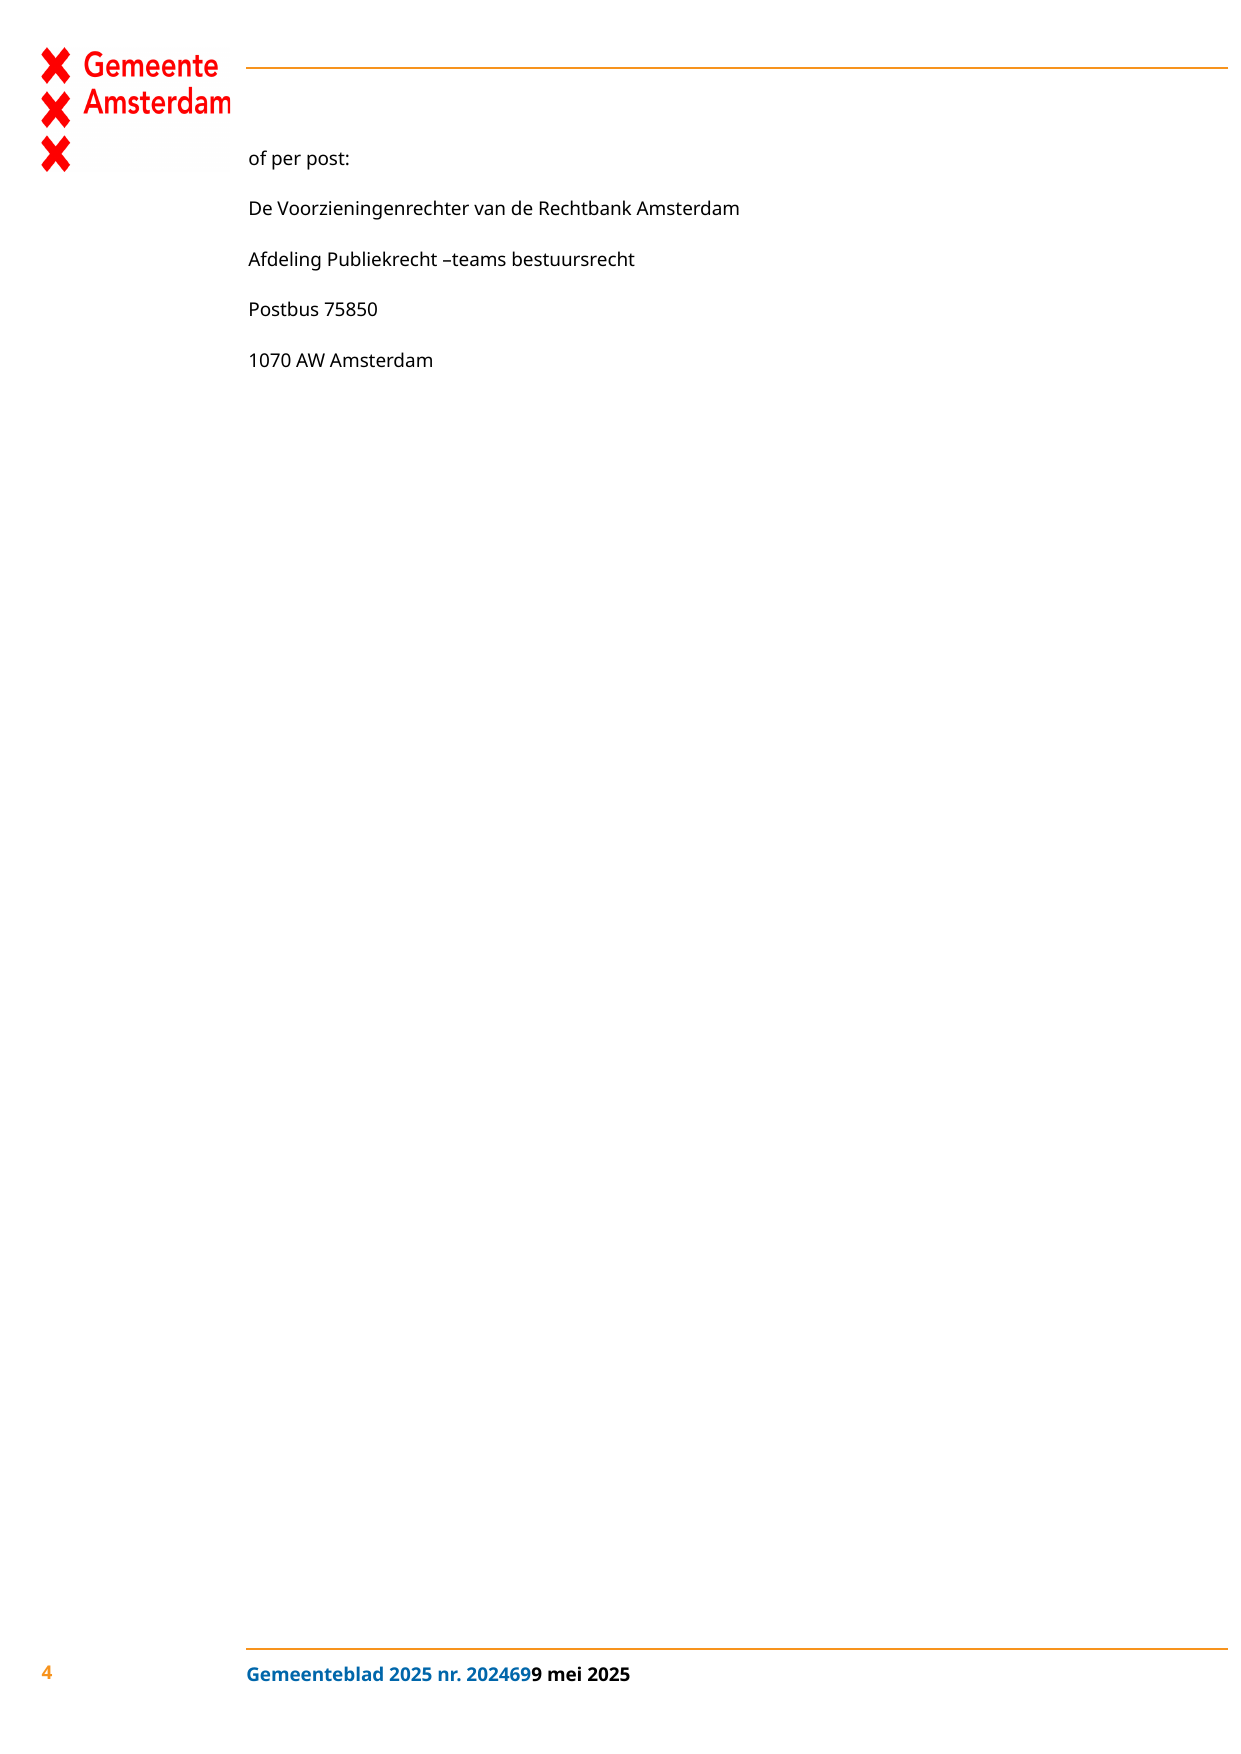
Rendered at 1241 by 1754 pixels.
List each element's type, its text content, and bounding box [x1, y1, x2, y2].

text Afdeling Publiekrecht –teams bestuursrecht [248, 246, 1152, 272]
picture [41, 47, 231, 172]
text of per post: [248, 145, 1152, 171]
text 1070 AW Amsterdam [248, 347, 1152, 373]
text Postbus 75850 [248, 296, 1152, 322]
text De Voorzieningenrechter van de Rechtbank Amsterdam [248, 196, 1152, 221]
